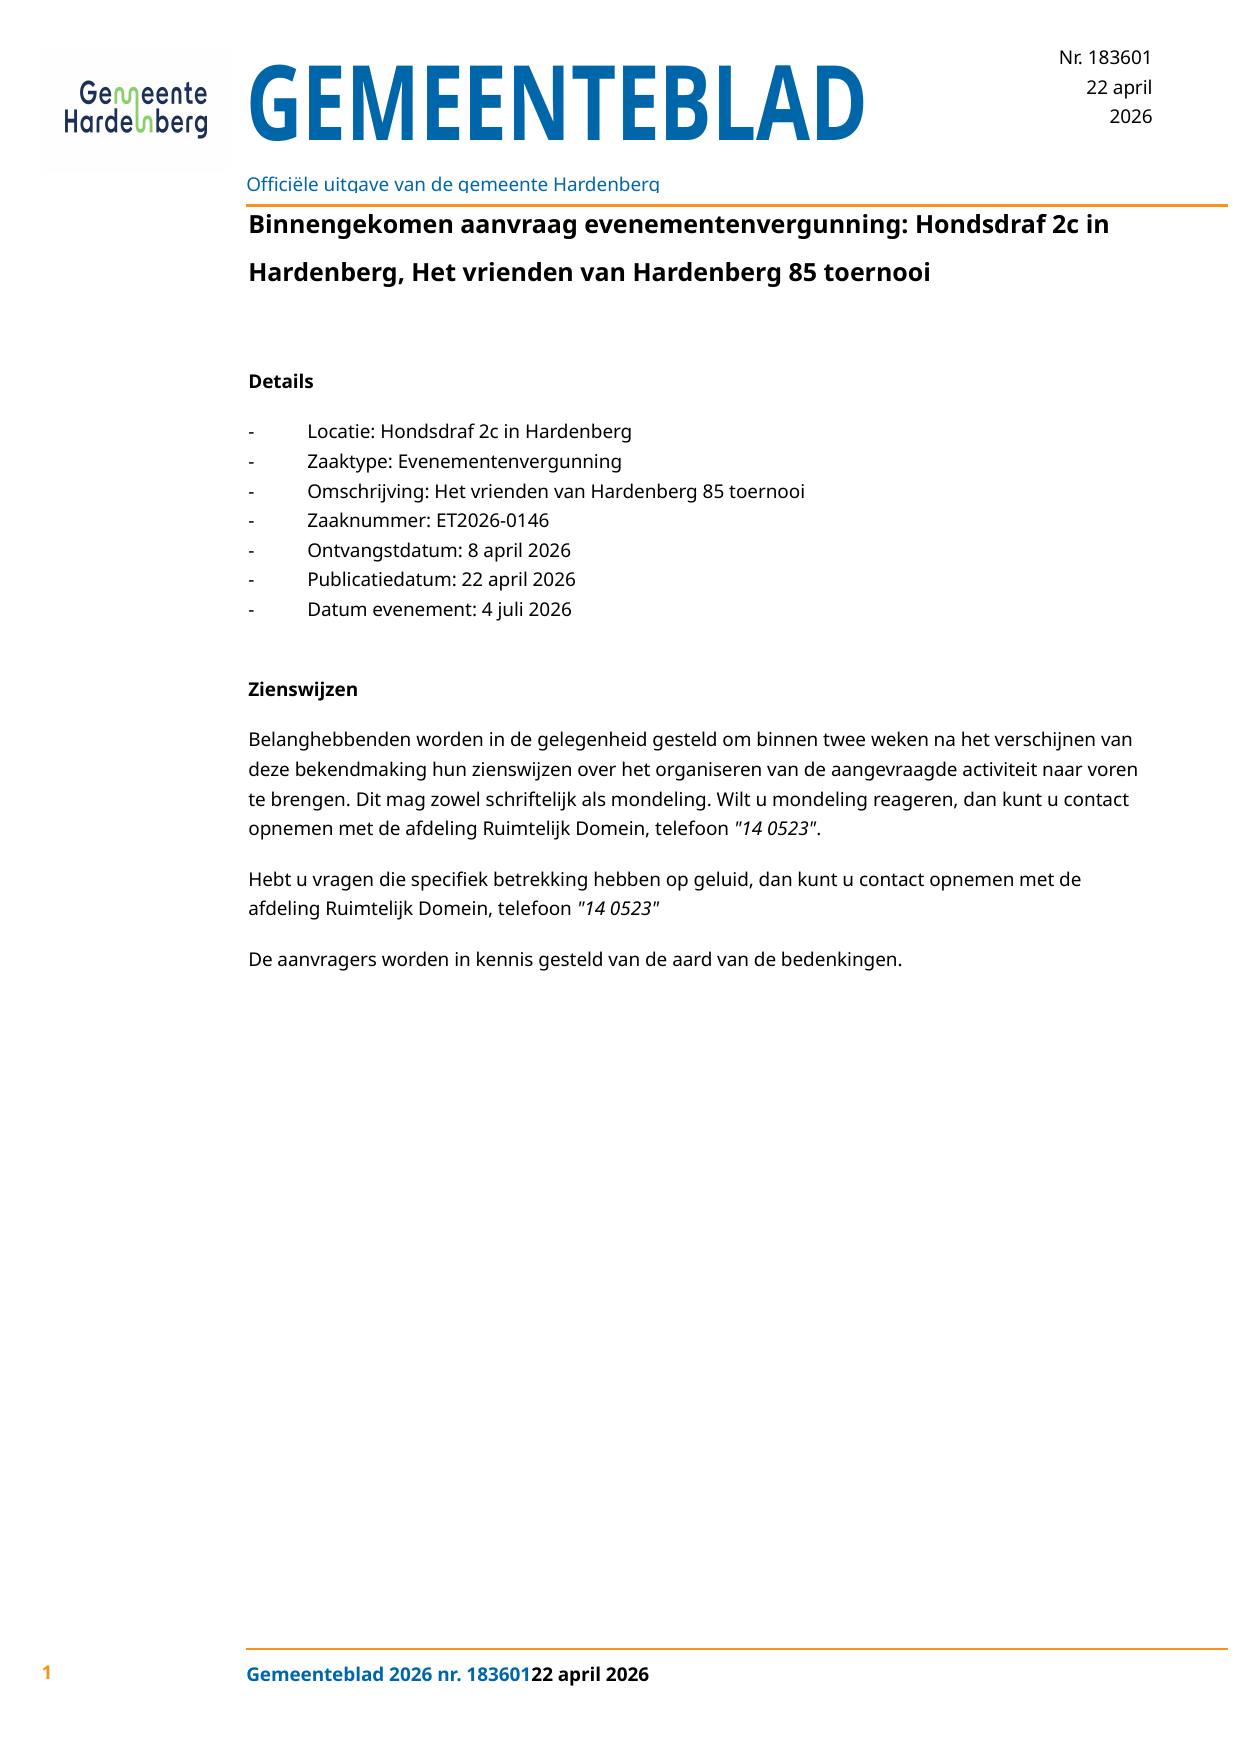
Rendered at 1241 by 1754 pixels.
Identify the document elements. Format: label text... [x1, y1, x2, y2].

list Publicatiedatum: 22 april 2026 [248, 567, 1152, 592]
list Zaaktype: Evenementenvergunning [248, 448, 1152, 474]
list Locatie: Hondsdraf 2c in Hardenberg [248, 419, 1152, 444]
text Binnengekomen aanvraag evenementenvergunning: Hondsdraf 2c in Hardenberg, Het vrienden van Hardenberg 85 toernooi [248, 207, 1152, 288]
text Hebt u vragen die specifiek betrekking hebben op geluid, dan kunt u contact opnemen met de afdeling Ruimtelijk Domein, telefoon "14 0523" [248, 866, 1152, 921]
list Ontvangstdatum: 8 april 2026 [248, 537, 1152, 563]
text Zienswijzen [248, 676, 1152, 702]
text Details [248, 368, 1152, 394]
picture [41, 47, 231, 172]
list Omschrijving: Het vrienden van Hardenberg 85 toernooi [248, 478, 1152, 504]
text Belanghebbenden worden in de gelegenheid gesteld om binnen twee weken na het verschijnen van deze bekendmaking hun zienswijzen over het organiseren van de aangevraagde activiteit naar voren te brengen. Dit mag zowel schriftelijk als mondeling. Wilt u mondeling reageren, dan kunt u contact opnemen met de afdeling Ruimtelijk Domein, telefoon "14 0523". [248, 727, 1152, 841]
list Datum evenement: 4 juli 2026 [248, 596, 1152, 622]
text De aanvragers worden in kennis gesteld van de aard van de bedenkingen. [248, 946, 1152, 972]
list Zaaknummer: ET2026-0146 [248, 507, 1152, 533]
